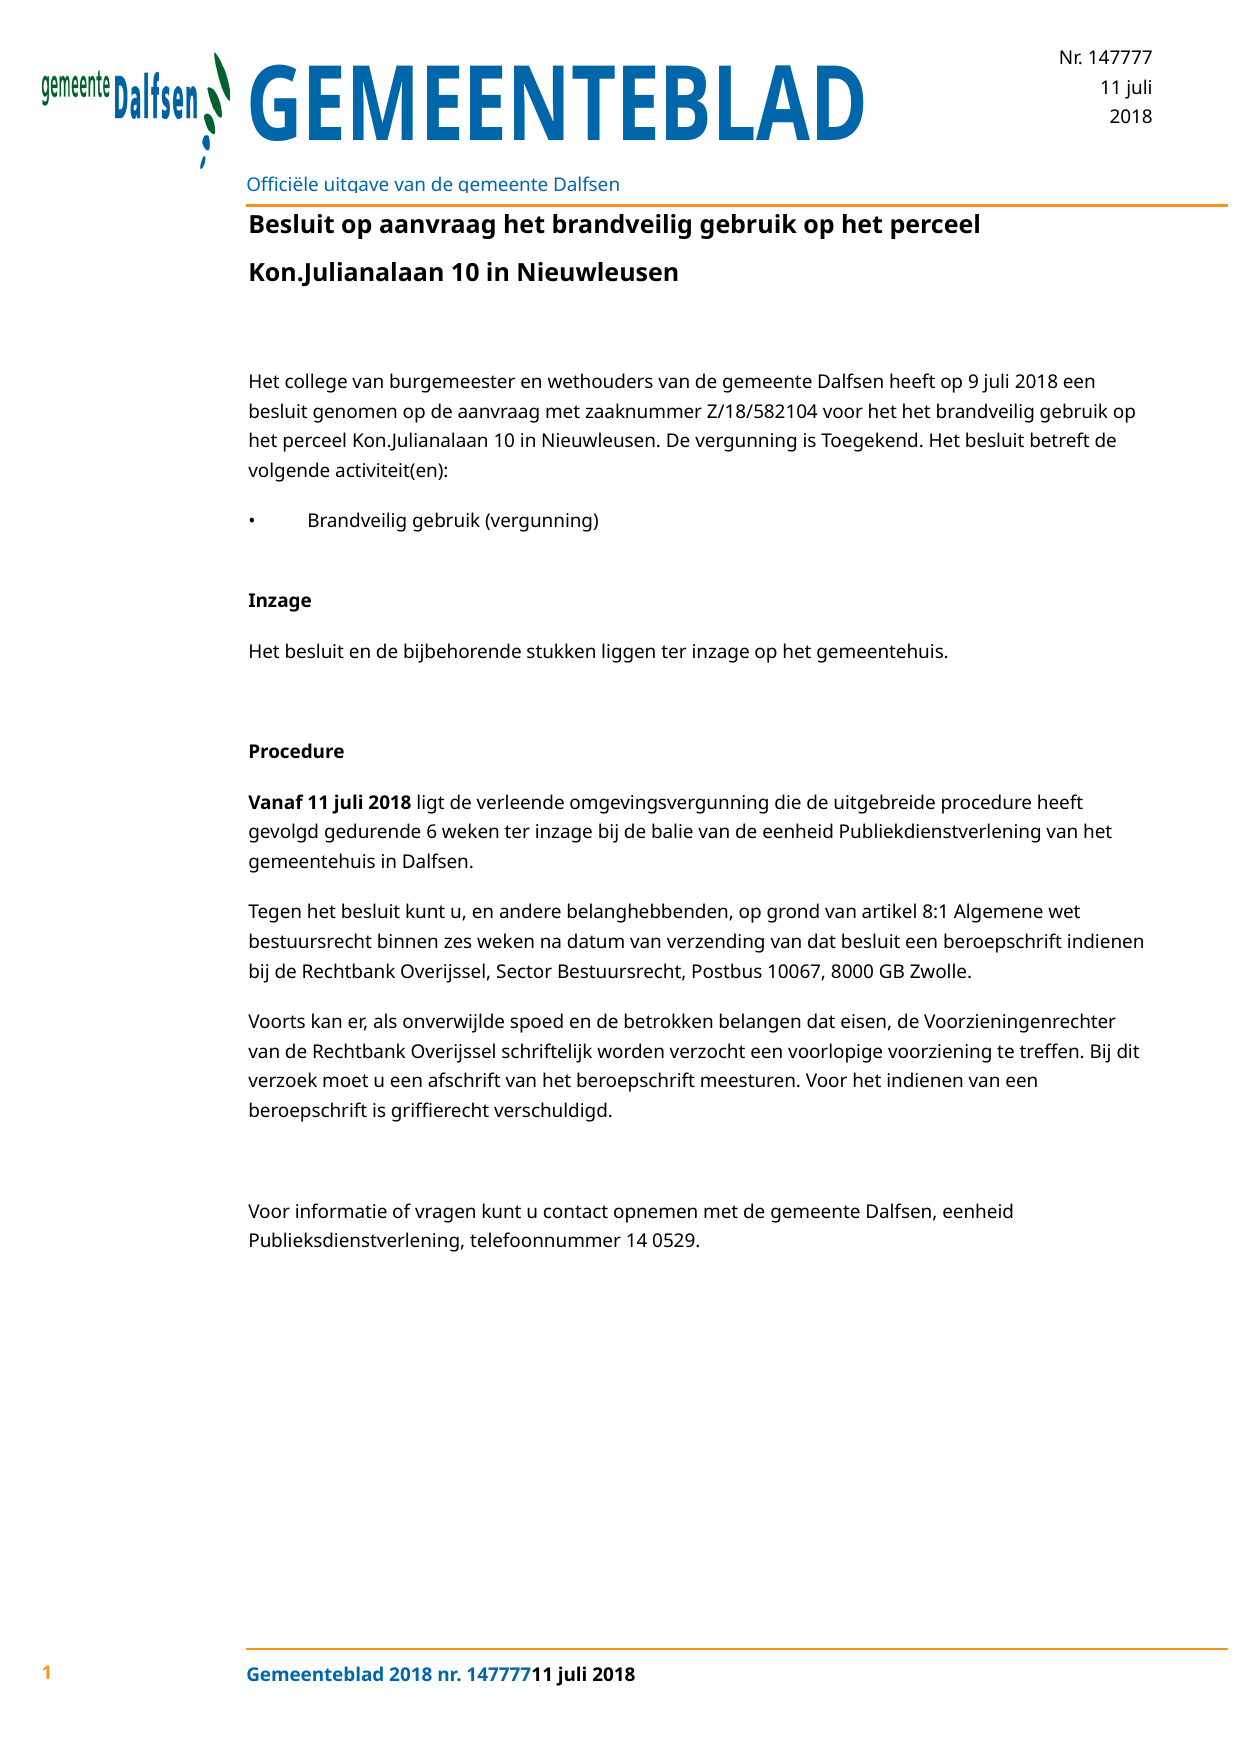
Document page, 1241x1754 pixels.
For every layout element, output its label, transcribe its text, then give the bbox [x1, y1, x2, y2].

text Procedure [248, 739, 1152, 764]
text Het besluit en de bijbehorende stukken liggen ter inzage op het gemeentehuis. [248, 638, 1152, 664]
text Inzage [248, 587, 1152, 613]
picture [41, 47, 231, 172]
text Het college van burgemeester en wethouders van de gemeente Dalfsen heeft op 9 juli 2018 een besluit genomen op de aanvraag met zaaknummer Z/18/582104 voor het het brandveilig gebruik op het perceel Kon.Julianalaan 10 in Nieuwleusen. De vergunning is Toegekend. Het besluit betreft de volgende activiteit(en): [248, 368, 1152, 483]
text Voorts kan er, als onverwijlde spoed en de betrokken belangen dat eisen, de Voorzieningenrechter van de Rechtbank Overijssel schriftelijk worden verzocht een voorlopige voorziening te treffen. Bij dit verzoek moet u een afschrift van het beroepschrift meesturen. Voor het indienen van een beroepschrift is griffierecht verschuldigd. [248, 1008, 1152, 1123]
text Tegen het besluit kunt u, en andere belanghebbenden, op grond van artikel 8:1 Algemene wet bestuursrecht binnen zes weken na datum van verzending van dat besluit een beroepschrift indienen bij de Rechtbank Overijssel, Sector Bestuursrecht, Postbus 10067, 8000 GB Zwolle. [248, 899, 1152, 984]
text Besluit op aanvraag het brandveilig gebruik op het perceel Kon.Julianalaan 10 in Nieuwleusen [248, 207, 1152, 288]
list Brandveilig gebruik (vergunning) [248, 507, 1152, 533]
text Vanaf 11 juli 2018 ligt de verleende omgevingsvergunning die de uitgebreide procedure heeft gevolgd gedurende 6 weken ter inzage bij de balie van de eenheid Publiekdienstverlening van het gemeentehuis in Dalfsen. [248, 789, 1152, 874]
text Voor informatie of vragen kunt u contact opnemen met de gemeente Dalfsen, eenheid Publieksdienstverlening, telefoonnummer 14 0529. [248, 1198, 1152, 1253]
